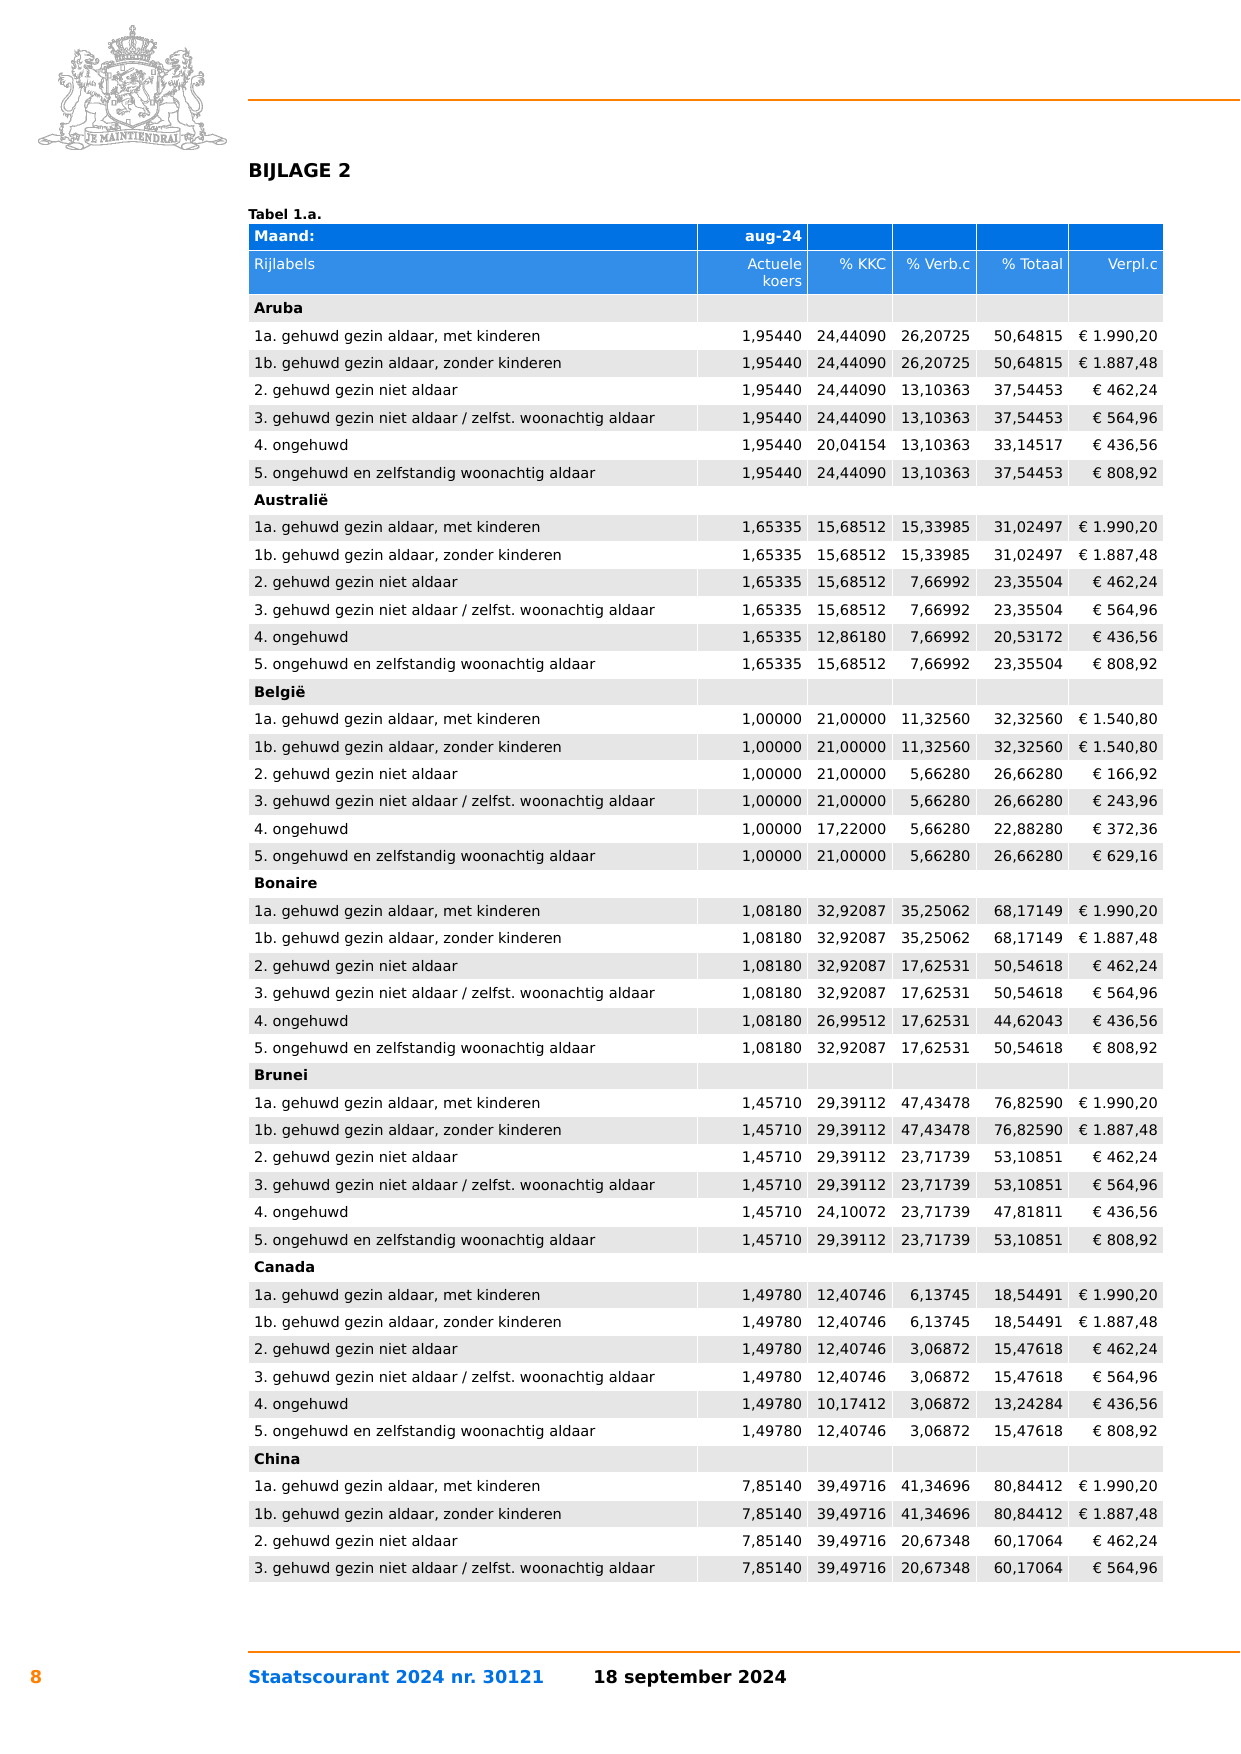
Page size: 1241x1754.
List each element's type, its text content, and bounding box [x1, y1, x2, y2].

table_cell België [249, 679, 697, 705]
table_cell 29,39112 [808, 1145, 892, 1171]
table_cell 53,10851 [977, 1172, 1068, 1198]
table_cell 1,95440 [698, 323, 807, 349]
table_cell 4. ongehuwd [249, 1391, 697, 1418]
table_cell 1a. gehuwd gezin aldaar, met kinderen [249, 706, 697, 733]
table_cell China [249, 1446, 697, 1472]
table_cell € 436,56 [1069, 1008, 1163, 1034]
table_cell 2. gehuwd gezin niet aldaar [249, 378, 697, 404]
table_cell 15,68512 [808, 569, 892, 596]
table_cell 17,62531 [893, 980, 976, 1007]
table_cell € 1.887,48 [1069, 350, 1163, 377]
table_cell 29,39112 [808, 1172, 892, 1198]
table_cell aug-24 [698, 224, 807, 250]
table_cell 1b. gehuwd gezin aldaar, zonder kinderen [249, 926, 697, 952]
table_cell 1,65335 [698, 652, 807, 678]
table_cell 15,68512 [808, 652, 892, 678]
table_cell 1,49780 [698, 1282, 807, 1308]
table_cell 13,10363 [893, 405, 976, 431]
table_cell 2. gehuwd gezin niet aldaar [249, 1528, 697, 1554]
table_cell 2. gehuwd gezin niet aldaar [249, 1336, 697, 1363]
table_cell 47,43478 [893, 1090, 976, 1116]
table_cell [1069, 679, 1163, 705]
table_cell 80,84412 [977, 1474, 1068, 1500]
table_cell 7,85140 [698, 1474, 807, 1500]
table_cell 32,92087 [808, 926, 892, 952]
table_cell 2. gehuwd gezin niet aldaar [249, 1145, 697, 1171]
table_cell 7,66992 [893, 597, 976, 623]
table_cell 1,65335 [698, 515, 807, 541]
table_cell € 564,96 [1069, 1364, 1163, 1390]
table_cell 24,44090 [808, 323, 892, 349]
table_cell [1069, 1446, 1163, 1472]
table_cell 1,45710 [698, 1090, 807, 1116]
table_cell [1069, 1254, 1163, 1281]
table_cell 1b. gehuwd gezin aldaar, zonder kinderen [249, 350, 697, 377]
table_cell Rijlabels [249, 251, 697, 294]
table_cell 31,02497 [977, 542, 1068, 568]
table_cell 10,17412 [808, 1391, 892, 1418]
table_cell 7,66992 [893, 624, 976, 651]
table_cell 13,10363 [893, 378, 976, 404]
table_cell € 372,36 [1069, 816, 1163, 842]
table_cell [698, 679, 807, 705]
table_cell [977, 1063, 1068, 1089]
table_cell 5,66280 [893, 761, 976, 787]
table_cell 29,39112 [808, 1090, 892, 1116]
table_cell 1,49780 [698, 1391, 807, 1418]
table_cell [698, 1063, 807, 1089]
table_cell 26,66280 [977, 789, 1068, 815]
table_cell 3,06872 [893, 1419, 976, 1445]
table_cell € 1.540,80 [1069, 706, 1163, 733]
table_cell 4. ongehuwd [249, 1008, 697, 1034]
table_cell € 462,24 [1069, 953, 1163, 979]
table_cell [1069, 1063, 1163, 1089]
table_cell 60,17064 [977, 1556, 1068, 1582]
table_cell 2. gehuwd gezin niet aldaar [249, 953, 697, 979]
table_cell 15,47618 [977, 1364, 1068, 1390]
table_cell [698, 487, 807, 513]
table_cell 4. ongehuwd [249, 1200, 697, 1226]
table_cell 39,49716 [808, 1556, 892, 1582]
table_cell 1,95440 [698, 405, 807, 431]
table_cell % Totaal [977, 251, 1068, 294]
table_cell 39,49716 [808, 1474, 892, 1500]
table_cell 1,00000 [698, 843, 807, 870]
table_cell 68,17149 [977, 898, 1068, 924]
table_cell 1,00000 [698, 706, 807, 733]
table_cell 37,54453 [977, 405, 1068, 431]
table_cell 5. ongehuwd en zelfstandig woonachtig aldaar [249, 1035, 697, 1061]
table_cell 5,66280 [893, 816, 976, 842]
table_cell 50,54618 [977, 1035, 1068, 1061]
table_cell 3. gehuwd gezin niet aldaar / zelfst. woonachtig aldaar [249, 597, 697, 623]
table_cell 7,85140 [698, 1556, 807, 1582]
table_cell 6,13745 [893, 1309, 976, 1335]
table_cell [1069, 295, 1163, 322]
table_cell € 462,24 [1069, 1145, 1163, 1171]
table_cell € 436,56 [1069, 1391, 1163, 1418]
table_cell 1,45710 [698, 1227, 807, 1253]
table_cell 5,66280 [893, 843, 976, 870]
table_cell [808, 295, 892, 322]
table_cell 1,65335 [698, 624, 807, 651]
table_cell € 166,92 [1069, 761, 1163, 787]
table_cell 23,71739 [893, 1200, 976, 1226]
table_cell 53,10851 [977, 1145, 1068, 1171]
table_cell 5. ongehuwd en zelfstandig woonachtig aldaar [249, 460, 697, 486]
table_cell Verpl.c [1069, 251, 1163, 294]
table_cell 3. gehuwd gezin niet aldaar / zelfst. woonachtig aldaar [249, 789, 697, 815]
table_cell 22,88280 [977, 816, 1068, 842]
table_cell 7,66992 [893, 652, 976, 678]
table_cell 35,25062 [893, 898, 976, 924]
table_cell 3. gehuwd gezin niet aldaar / zelfst. woonachtig aldaar [249, 1172, 697, 1198]
table_cell 31,02497 [977, 515, 1068, 541]
table_cell € 436,56 [1069, 433, 1163, 459]
table_cell Maand: [249, 224, 697, 250]
table_cell 15,33985 [893, 542, 976, 568]
table_cell 17,62531 [893, 1008, 976, 1034]
table_cell € 564,96 [1069, 1172, 1163, 1198]
table_cell 1,95440 [698, 433, 807, 459]
table_cell [977, 679, 1068, 705]
table_cell 1,65335 [698, 542, 807, 568]
table_cell 32,92087 [808, 953, 892, 979]
table_cell 44,62043 [977, 1008, 1068, 1034]
table_cell [808, 679, 892, 705]
table_cell 23,71739 [893, 1227, 976, 1253]
table_cell [977, 871, 1068, 897]
table_cell 21,00000 [808, 706, 892, 733]
table_cell 2. gehuwd gezin niet aldaar [249, 569, 697, 596]
table_cell 60,17064 [977, 1528, 1068, 1554]
table_cell 3. gehuwd gezin niet aldaar / zelfst. woonachtig aldaar [249, 980, 697, 1007]
table_cell 29,39112 [808, 1227, 892, 1253]
table_cell 1,65335 [698, 569, 807, 596]
table_cell 15,68512 [808, 542, 892, 568]
table_cell [893, 224, 976, 250]
table_cell 1,49780 [698, 1336, 807, 1363]
table_cell 32,32560 [977, 734, 1068, 760]
table_cell 35,25062 [893, 926, 976, 952]
table_cell [893, 1063, 976, 1089]
table_cell [698, 871, 807, 897]
table_cell € 1.887,48 [1069, 1501, 1163, 1527]
table_cell 13,24284 [977, 1391, 1068, 1418]
table_cell 5,66280 [893, 789, 976, 815]
table_cell 1,49780 [698, 1364, 807, 1390]
table_cell € 436,56 [1069, 1200, 1163, 1226]
table_cell 7,66992 [893, 569, 976, 596]
table_cell 3. gehuwd gezin niet aldaar / zelfst. woonachtig aldaar [249, 1364, 697, 1390]
table_cell [893, 1446, 976, 1472]
table_cell 17,22000 [808, 816, 892, 842]
table_cell 32,32560 [977, 706, 1068, 733]
table_cell 4. ongehuwd [249, 433, 697, 459]
table_cell [893, 871, 976, 897]
table_cell 24,10072 [808, 1200, 892, 1226]
table_cell € 1.990,20 [1069, 1282, 1163, 1308]
table_cell 1a. gehuwd gezin aldaar, met kinderen [249, 323, 697, 349]
table_cell € 462,24 [1069, 1528, 1163, 1554]
table_cell 24,44090 [808, 460, 892, 486]
table_cell 17,62531 [893, 953, 976, 979]
table_cell € 1.990,20 [1069, 1090, 1163, 1116]
table_cell 80,84412 [977, 1501, 1068, 1527]
table_cell 41,34696 [893, 1501, 976, 1527]
table_cell 33,14517 [977, 433, 1068, 459]
table_cell € 1.887,48 [1069, 542, 1163, 568]
table_cell 50,54618 [977, 953, 1068, 979]
table_cell 1,45710 [698, 1145, 807, 1171]
table_cell [977, 224, 1068, 250]
table_cell € 629,16 [1069, 843, 1163, 870]
table_cell [698, 295, 807, 322]
table_cell 1,49780 [698, 1419, 807, 1445]
table_cell 39,49716 [808, 1528, 892, 1554]
table_cell € 808,92 [1069, 1419, 1163, 1445]
table_cell 23,35504 [977, 652, 1068, 678]
table_cell [808, 487, 892, 513]
table_cell 1,95440 [698, 378, 807, 404]
table_cell [977, 295, 1068, 322]
table_cell 68,17149 [977, 926, 1068, 952]
table_cell [893, 1254, 976, 1281]
table_cell 18,54491 [977, 1309, 1068, 1335]
table_cell 1,00000 [698, 761, 807, 787]
table_cell [977, 487, 1068, 513]
table_cell 1,45710 [698, 1200, 807, 1226]
table_cell 1,49780 [698, 1309, 807, 1335]
table_cell 5. ongehuwd en zelfstandig woonachtig aldaar [249, 843, 697, 870]
table_cell 1,95440 [698, 460, 807, 486]
table_cell 1,00000 [698, 816, 807, 842]
table_cell € 1.990,20 [1069, 323, 1163, 349]
table_cell 20,04154 [808, 433, 892, 459]
table_cell 4. ongehuwd [249, 816, 697, 842]
table_cell 4. ongehuwd [249, 624, 697, 651]
table_cell [808, 1446, 892, 1472]
table_cell 1,08180 [698, 926, 807, 952]
table_cell 1b. gehuwd gezin aldaar, zonder kinderen [249, 1309, 697, 1335]
table_cell € 808,92 [1069, 652, 1163, 678]
table_cell € 1.540,80 [1069, 734, 1163, 760]
table_cell 47,43478 [893, 1117, 976, 1144]
table_cell 15,47618 [977, 1336, 1068, 1363]
table_cell 26,99512 [808, 1008, 892, 1034]
table_cell 6,13745 [893, 1282, 976, 1308]
table_cell [698, 1254, 807, 1281]
table_cell € 462,24 [1069, 569, 1163, 596]
table_cell Bonaire [249, 871, 697, 897]
table_cell 21,00000 [808, 734, 892, 760]
table_cell 1,08180 [698, 953, 807, 979]
table_cell € 462,24 [1069, 378, 1163, 404]
table_cell 15,33985 [893, 515, 976, 541]
table_cell [977, 1446, 1068, 1472]
table_cell 23,71739 [893, 1145, 976, 1171]
table_cell 1,45710 [698, 1117, 807, 1144]
table_cell € 1.990,20 [1069, 1474, 1163, 1500]
table_cell Brunei [249, 1063, 697, 1089]
table_cell € 1.887,48 [1069, 926, 1163, 952]
table_cell 76,82590 [977, 1117, 1068, 1144]
table_cell 32,92087 [808, 1035, 892, 1061]
table_cell € 1.887,48 [1069, 1309, 1163, 1335]
table_cell 1b. gehuwd gezin aldaar, zonder kinderen [249, 1117, 697, 1144]
table_cell 5. ongehuwd en zelfstandig woonachtig aldaar [249, 1419, 697, 1445]
table_cell Aruba [249, 295, 697, 322]
table_cell 1,00000 [698, 789, 807, 815]
table_cell % Verb.c [893, 251, 976, 294]
table_cell 23,35504 [977, 597, 1068, 623]
table_cell € 1.990,20 [1069, 898, 1163, 924]
table_cell 13,10363 [893, 460, 976, 486]
table_cell Actuele koers [698, 251, 807, 294]
table_cell [808, 1254, 892, 1281]
table_cell 1,65335 [698, 597, 807, 623]
table_cell 37,54453 [977, 378, 1068, 404]
table_cell 11,32560 [893, 734, 976, 760]
table_cell % KKC [808, 251, 892, 294]
table_cell 24,44090 [808, 405, 892, 431]
table_cell 21,00000 [808, 761, 892, 787]
table_cell 50,64815 [977, 350, 1068, 377]
table_cell € 436,56 [1069, 624, 1163, 651]
table_cell € 1.990,20 [1069, 515, 1163, 541]
table_cell € 462,24 [1069, 1336, 1163, 1363]
table_cell 1,95440 [698, 350, 807, 377]
table_cell 1a. gehuwd gezin aldaar, met kinderen [249, 515, 697, 541]
table_cell 3,06872 [893, 1391, 976, 1418]
table_cell 21,00000 [808, 843, 892, 870]
table_cell 41,34696 [893, 1474, 976, 1500]
table_cell 1,08180 [698, 1008, 807, 1034]
table_cell 1b. gehuwd gezin aldaar, zonder kinderen [249, 1501, 697, 1527]
table_cell 3. gehuwd gezin niet aldaar / zelfst. woonachtig aldaar [249, 1556, 697, 1582]
table_cell 23,35504 [977, 569, 1068, 596]
table_cell [808, 871, 892, 897]
table_cell 12,40746 [808, 1364, 892, 1390]
table_cell € 564,96 [1069, 980, 1163, 1007]
table_cell 1,08180 [698, 1035, 807, 1061]
table_cell € 564,96 [1069, 405, 1163, 431]
table_cell [977, 1254, 1068, 1281]
table_cell € 808,92 [1069, 1227, 1163, 1253]
table_cell 1b. gehuwd gezin aldaar, zonder kinderen [249, 542, 697, 568]
table_cell 26,20725 [893, 323, 976, 349]
table_cell € 564,96 [1069, 597, 1163, 623]
table_cell 1a. gehuwd gezin aldaar, met kinderen [249, 1090, 697, 1116]
table_cell 12,40746 [808, 1336, 892, 1363]
table_cell 17,62531 [893, 1035, 976, 1061]
table_cell 12,40746 [808, 1419, 892, 1445]
table_cell € 808,92 [1069, 1035, 1163, 1061]
table_cell 3. gehuwd gezin niet aldaar / zelfst. woonachtig aldaar [249, 405, 697, 431]
table_cell 18,54491 [977, 1282, 1068, 1308]
table_cell 12,40746 [808, 1282, 892, 1308]
table_cell 1,08180 [698, 898, 807, 924]
table_cell 1a. gehuwd gezin aldaar, met kinderen [249, 898, 697, 924]
table_cell 26,66280 [977, 843, 1068, 870]
table_cell 23,71739 [893, 1172, 976, 1198]
table_cell 2. gehuwd gezin niet aldaar [249, 761, 697, 787]
picture [38, 25, 227, 150]
table_cell 53,10851 [977, 1227, 1068, 1253]
table_cell 15,47618 [977, 1419, 1068, 1445]
table_cell [698, 1446, 807, 1472]
table_cell [1069, 871, 1163, 897]
table_cell 12,40746 [808, 1309, 892, 1335]
table_cell 1,45710 [698, 1172, 807, 1198]
table_cell 26,66280 [977, 761, 1068, 787]
table_cell 32,92087 [808, 980, 892, 1007]
table_cell 7,85140 [698, 1501, 807, 1527]
table_cell 11,32560 [893, 706, 976, 733]
table_cell 15,68512 [808, 597, 892, 623]
table_cell € 808,92 [1069, 460, 1163, 486]
table_cell 13,10363 [893, 433, 976, 459]
table_cell Canada [249, 1254, 697, 1281]
table_cell 39,49716 [808, 1501, 892, 1527]
table_cell 20,67348 [893, 1528, 976, 1554]
table_cell 1,00000 [698, 734, 807, 760]
table_cell 37,54453 [977, 460, 1068, 486]
table_cell 12,86180 [808, 624, 892, 651]
table_cell 76,82590 [977, 1090, 1068, 1116]
table_cell 20,53172 [977, 624, 1068, 651]
table_cell 20,67348 [893, 1556, 976, 1582]
table_cell 47,81811 [977, 1200, 1068, 1226]
table_cell € 1.887,48 [1069, 1117, 1163, 1144]
table_cell 21,00000 [808, 789, 892, 815]
table_cell [893, 487, 976, 513]
subtitle BIJLAGE 2 [248, 160, 1163, 182]
table_cell 1b. gehuwd gezin aldaar, zonder kinderen [249, 734, 697, 760]
table_cell [893, 295, 976, 322]
table_cell € 243,96 [1069, 789, 1163, 815]
table_cell 5. ongehuwd en zelfstandig woonachtig aldaar [249, 1227, 697, 1253]
table_cell 50,64815 [977, 323, 1068, 349]
table_cell 29,39112 [808, 1117, 892, 1144]
table_cell 24,44090 [808, 350, 892, 377]
table_cell 15,68512 [808, 515, 892, 541]
table_cell 5. ongehuwd en zelfstandig woonachtig aldaar [249, 652, 697, 678]
table_cell [893, 679, 976, 705]
table_cell 50,54618 [977, 980, 1068, 1007]
table_cell 32,92087 [808, 898, 892, 924]
table_cell 1,08180 [698, 980, 807, 1007]
table_cell 26,20725 [893, 350, 976, 377]
table_cell [1069, 224, 1163, 250]
table_cell [808, 1063, 892, 1089]
table_cell € 564,96 [1069, 1556, 1163, 1582]
table_cell 1a. gehuwd gezin aldaar, met kinderen [249, 1474, 697, 1500]
table_cell 3,06872 [893, 1336, 976, 1363]
table_cell 7,85140 [698, 1528, 807, 1554]
table_cell 24,44090 [808, 378, 892, 404]
table_header Tabel 1.a. [248, 207, 1163, 223]
table_cell [1069, 487, 1163, 513]
table_cell [808, 224, 892, 250]
table_cell 1a. gehuwd gezin aldaar, met kinderen [249, 1282, 697, 1308]
table_cell 3,06872 [893, 1364, 976, 1390]
table_cell Australië [249, 487, 697, 513]
